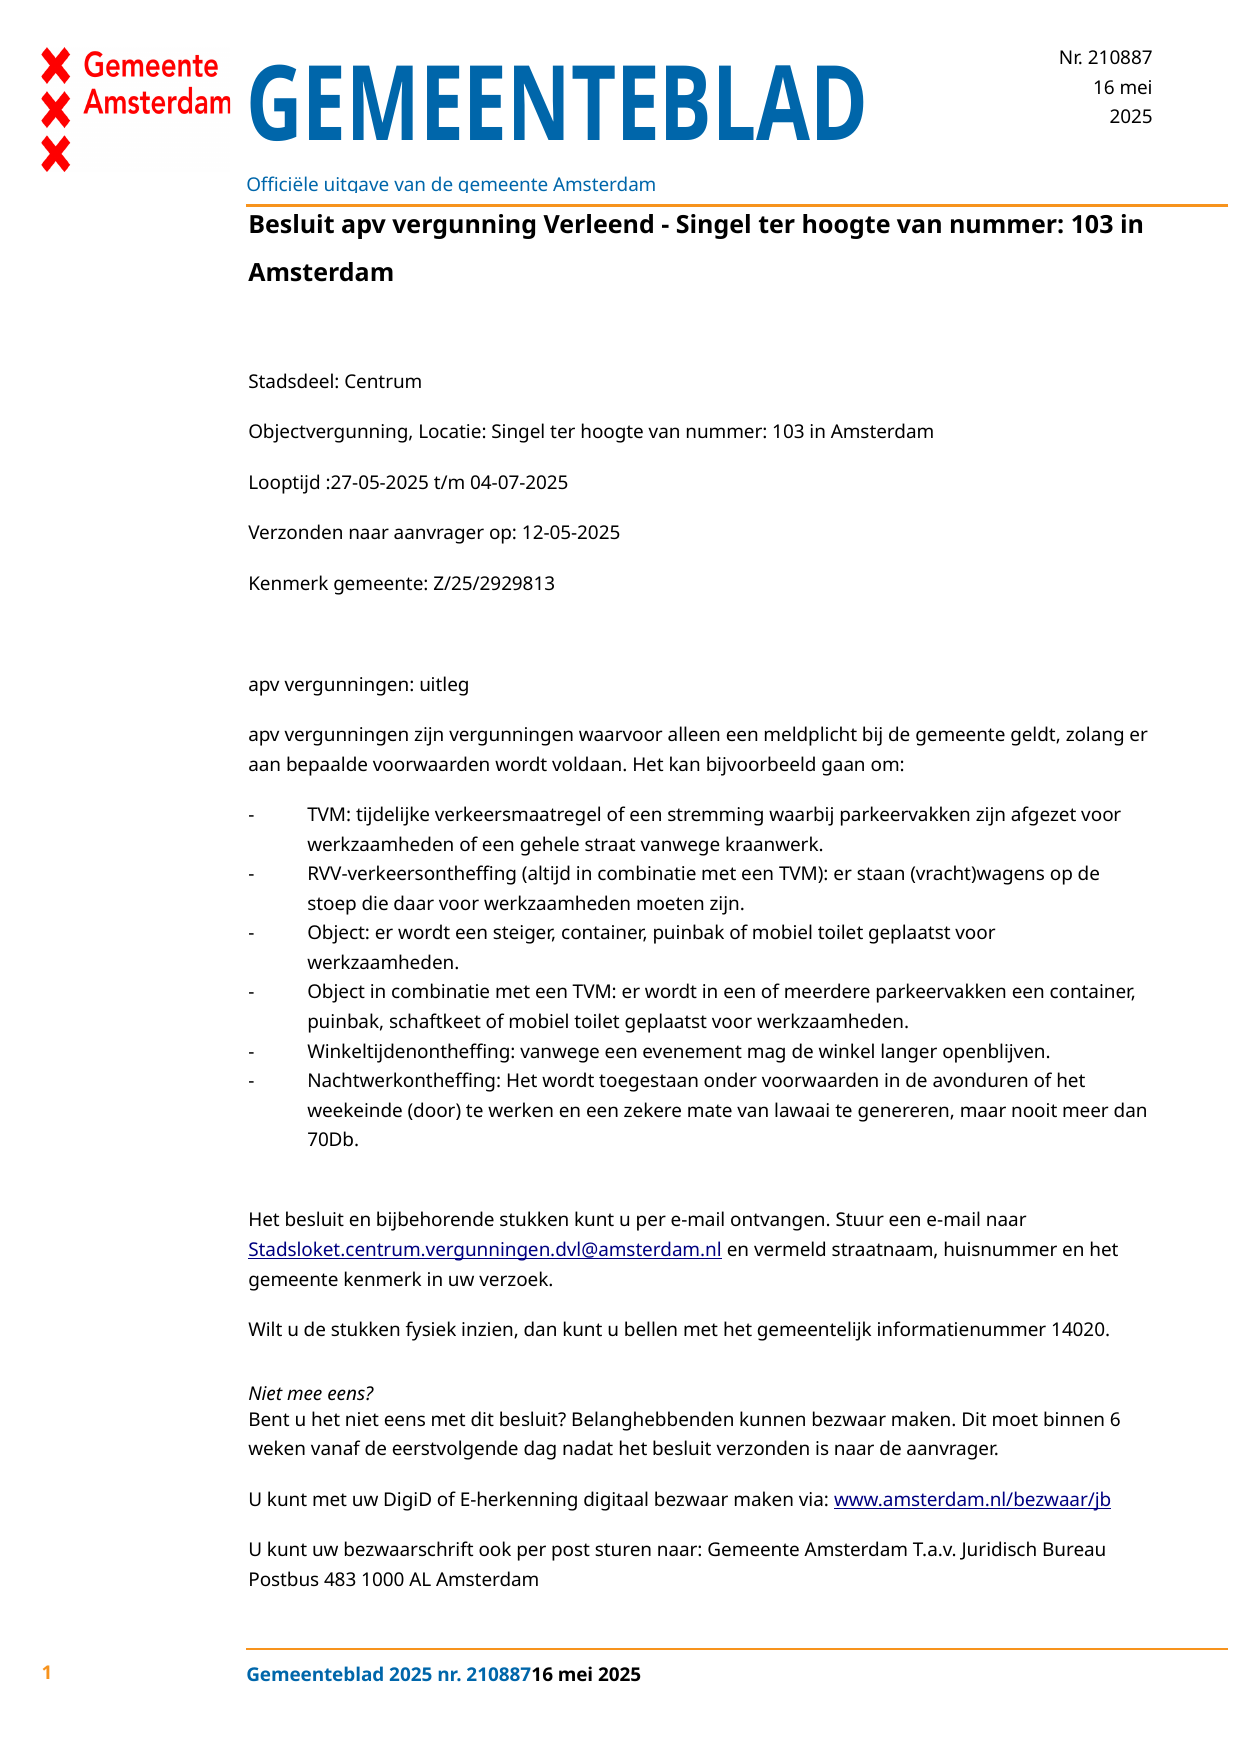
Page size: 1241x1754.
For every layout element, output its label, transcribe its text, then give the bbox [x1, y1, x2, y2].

text U kunt met uw DigiD of E-herkenning digitaal bezwaar maken via: www.amsterdam.nl/bezwaar/jb [248, 1486, 1152, 1512]
text Stadsdeel: Centrum [248, 368, 1152, 394]
text U kunt uw bezwaarschrift ook per post sturen naar: Gemeente Amsterdam T.a.v. Juridisch Bureau Postbus 483 1000 AL Amsterdam [248, 1536, 1152, 1592]
list Winkeltijdenontheffing: vanwege een evenement mag de winkel langer openblijven. [248, 1038, 1152, 1064]
text Besluit apv vergunning Verleend - Singel ter hoogte van nummer: 103 in Amsterdam [248, 207, 1152, 288]
text Objectvergunning, Locatie: Singel ter hoogte van nummer: 103 in Amsterdam [248, 419, 1152, 444]
list Nachtwerkontheffing: Het wordt toegestaan onder voorwaarden in de avonduren of het weekeinde (door) te werken en een zekere mate van lawaai te genereren, maar nooit meer dan 70Db. [248, 1067, 1152, 1152]
list Object: er wordt een steiger, container, puinbak of mobiel toilet geplaatst voor werkzaamheden. [248, 919, 1152, 975]
text Looptijd :27-05-2025 t/m 04-07-2025 [248, 469, 1152, 495]
text Wilt u de stukken fysiek inzien, dan kunt u bellen met het gemeentelijk informatienummer 14020. [248, 1316, 1152, 1342]
text Kenmerk gemeente: Z/25/2929813 [248, 570, 1152, 596]
list TVM: tijdelijke verkeersmaatregel of een stremming waarbij parkeervakken zijn afgezet voor werkzaamheden of een gehele straat vanwege kraanwerk. [248, 801, 1152, 857]
picture [41, 47, 231, 172]
text Bent u het niet eens met dit besluit? Belanghebbenden kunnen bezwaar maken. Dit moet binnen 6 weken vanaf de eerstvolgende dag nadat het besluit verzonden is naar de aanvrager. [248, 1406, 1152, 1461]
list Object in combinatie met een TVM: er wordt in een of meerdere parkeervakken een container, puinbak, schaftkeet of mobiel toilet geplaatst voor werkzaamheden. [248, 979, 1152, 1034]
list RVV-verkeersontheffing (altijd in combinatie met een TVM): er staan (vracht)wagens op de stoep die daar voor werkzaamheden moeten zijn. [248, 860, 1152, 916]
text Verzonden naar aanvrager op: 12-05-2025 [248, 519, 1152, 545]
text apv vergunningen zijn vergunningen waarvoor alleen een meldplicht bij de gemeente geldt, zolang er aan bepaalde voorwaarden wordt voldaan. Het kan bijvoorbeeld gaan om: [248, 721, 1152, 777]
text apv vergunningen: uitleg [248, 671, 1152, 697]
text Het besluit en bijbehorende stukken kunt u per e-mail ontvangen. Stuur een e-mail naar Stadsloket.centrum.vergunningen.dvl@amsterdam.nl en vermeld straatnaam, huisnummer en het gemeente kenmerk in uw verzoek. [248, 1207, 1152, 1292]
text Niet mee eens? [248, 1380, 1152, 1406]
